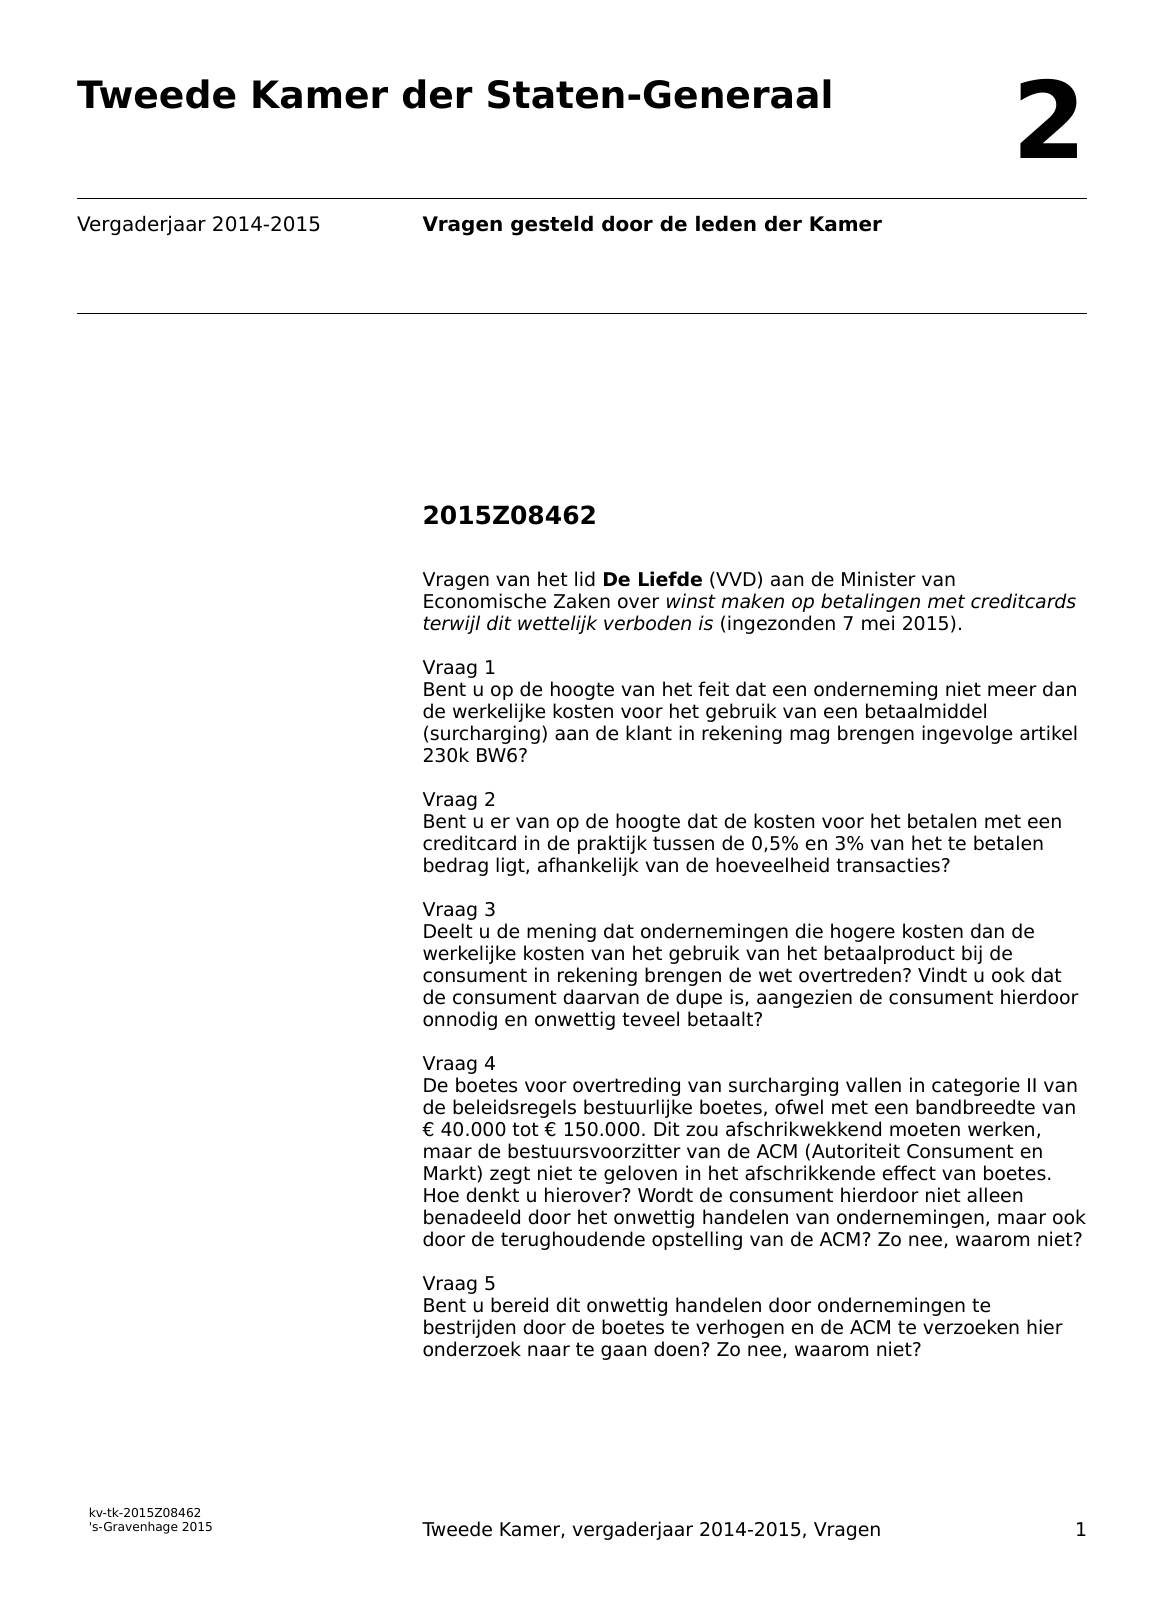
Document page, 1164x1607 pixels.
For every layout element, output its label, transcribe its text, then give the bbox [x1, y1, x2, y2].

table_header 2 [886, 59, 1087, 198]
text Vraag 1 [422, 657, 1087, 679]
text De boetes voor overtreding van surcharging vallen in categorie II van de beleidsregels bestuurlijke boetes, ofwel met een bandbreedte van € 40.000 tot € 150.000. Dit zou afschrikwekkend moeten werken, maar de bestuursvoorzitter van de ACM (Autoriteit Consument en Markt) zegt niet te geloven in het afschrikkende effect van boetes. Hoe denkt u hierover? Wordt de consument hierdoor niet alleen benadeeld door het onwettig handelen van ondernemingen, maar ook door de terughoudende opstelling van de ACM? Zo nee, waarom niet? [422, 1075, 1087, 1251]
text 2015Z08462 [422, 501, 1087, 531]
text Vraag 3 [422, 899, 1087, 921]
text Bent u op de hoogte van het feit dat een onderneming niet meer dan de werkelijke kosten voor het gebruik van een betaalmiddel (surcharging) aan de klant in rekening mag brengen ingevolge artikel 230k BW6? [422, 679, 1087, 767]
text 's-Gravenhage 2015 [88, 1520, 323, 1534]
text Deelt u de mening dat ondernemingen die hogere kosten dan de werkelijke kosten van het gebruik van het betaalproduct bij de consument in rekening brengen de wet overtreden? Vindt u ook dat de consument daarvan de dupe is, aangezien de consument hierdoor onnodig en onwettig teveel betaalt? [422, 921, 1087, 1031]
text kv-tk-2015Z08462 [88, 1506, 323, 1520]
text Bent u bereid dit onwettig handelen door ondernemingen te bestrijden door de boetes te verhogen en de ACM te verzoeken hier onderzoek naar te gaan doen? Zo nee, waarom niet? [422, 1295, 1087, 1361]
text Vraag 4 [422, 1053, 1087, 1075]
text Vragen van het lid De Liefde (VVD) aan de Minister van Economische Zaken over winst maken op betalingen met creditcards terwijl dit wettelijk verboden is (ingezonden 7 mei 2015). [422, 569, 1087, 635]
text Vraag 2 [422, 789, 1087, 811]
table_header Tweede Kamer der Staten-Generaal [77, 59, 886, 198]
text Vraag 5 [422, 1273, 1087, 1295]
table_cell Vergaderjaar 2014-2015 [77, 199, 422, 313]
table_cell Vragen gesteld door de leden der Kamer [422, 199, 1087, 313]
text Bent u er van op de hoogte dat de kosten voor het betalen met een creditcard in de praktijk tussen de 0,5% en 3% van het te betalen bedrag ligt, afhankelijk van de hoeveelheid transacties? [422, 811, 1087, 877]
